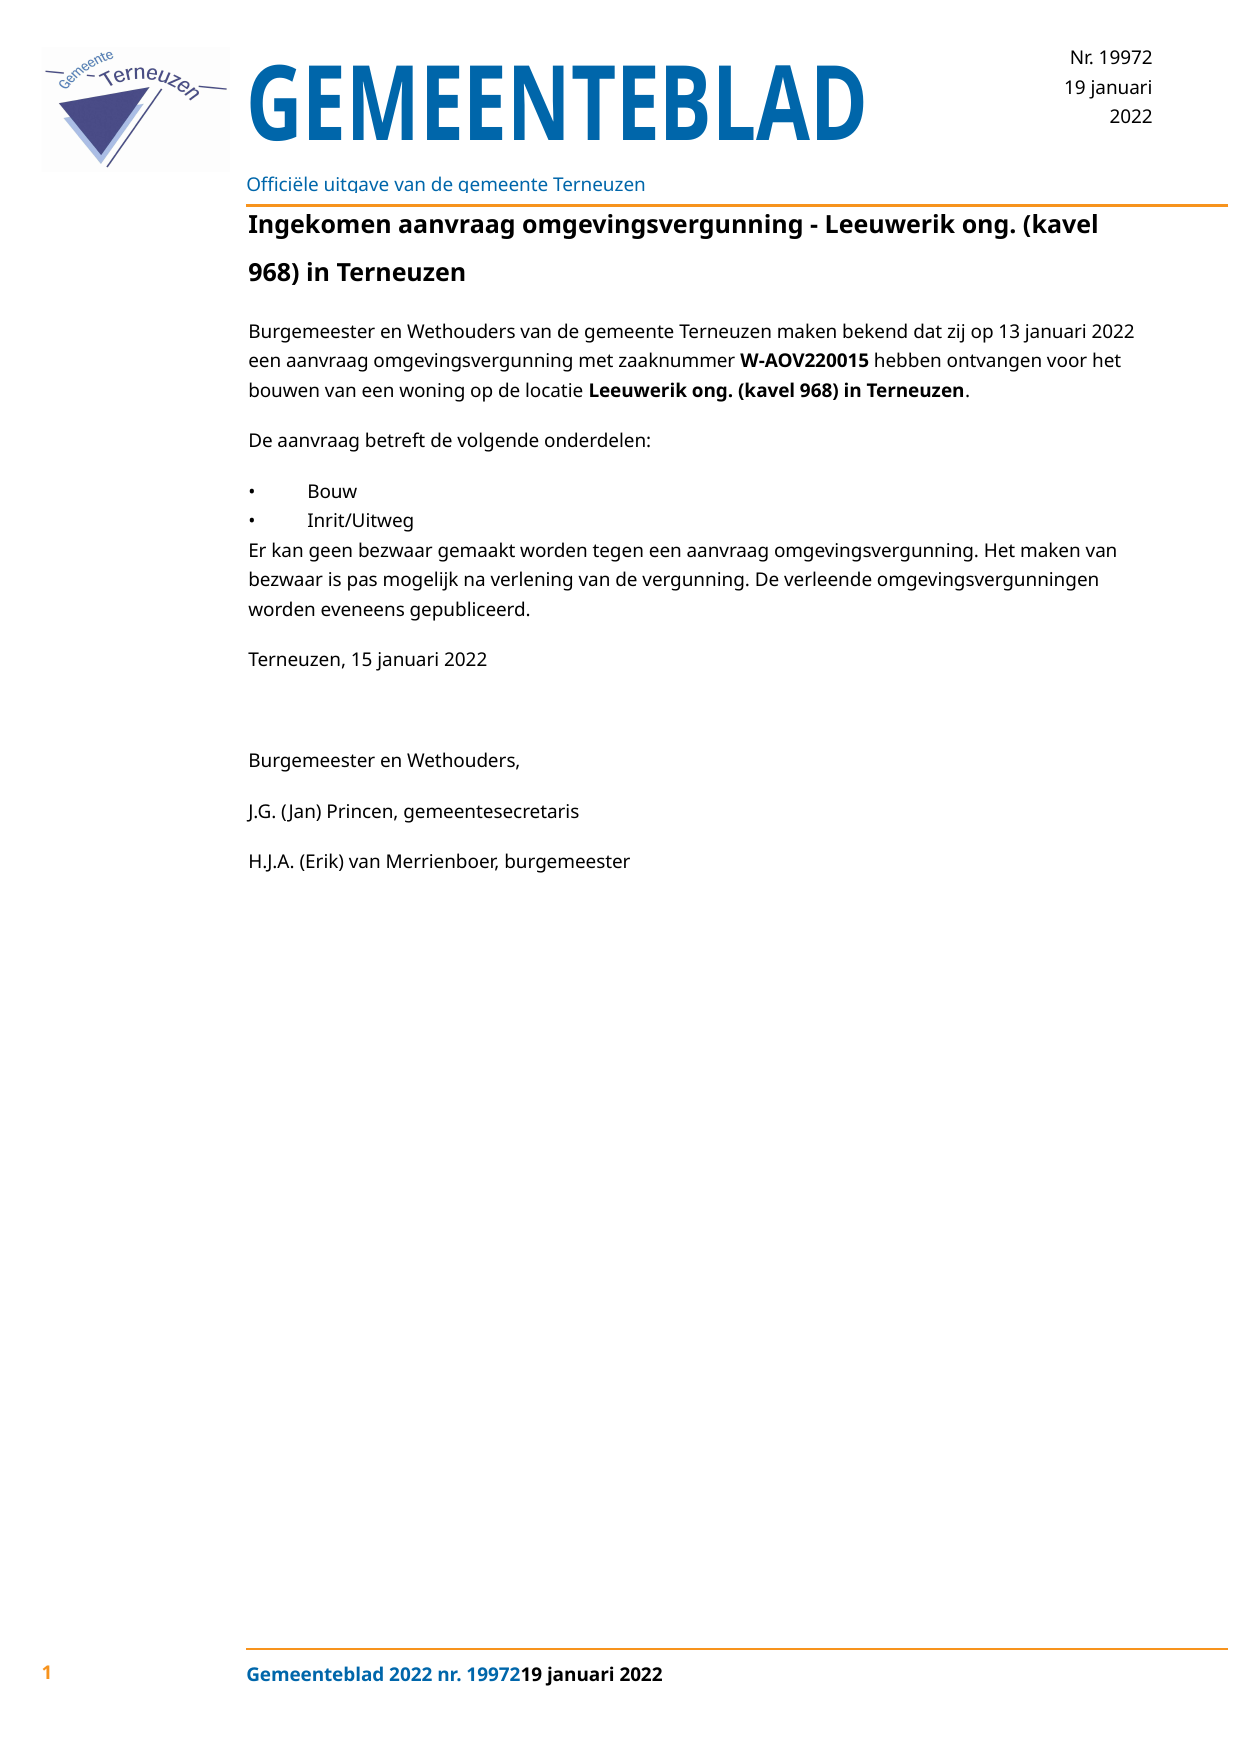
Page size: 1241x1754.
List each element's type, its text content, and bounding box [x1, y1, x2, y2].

text Er kan geen bezwaar gemaakt worden tegen een aanvraag omgevingsvergunning. Het maken van bezwaar is pas mogelijk na verlening van de vergunning. De verleende omgevingsvergunningen worden eveneens gepubliceerd. [248, 537, 1152, 622]
text De aanvraag betreft de volgende onderdelen: [248, 427, 1152, 453]
text Burgemeester en Wethouders van de gemeente Terneuzen maken bekend dat zij op 13 januari 2022 een aanvraag omgevingsvergunning met zaaknummer W-AOV220015 hebben ontvangen voor het bouwen van een woning op de locatie Leeuwerik ong. (kavel 968) in Terneuzen. [248, 318, 1152, 403]
text Terneuzen, 15 januari 2022 [248, 647, 1152, 672]
text H.J.A. (Erik) van Merrienboer, burgemeester [248, 848, 1152, 874]
picture [41, 47, 231, 172]
list Bouw [248, 478, 1152, 504]
text Ingekomen aanvraag omgevingsvergunning - Leeuwerik ong. (kavel 968) in Terneuzen [248, 207, 1152, 288]
text Burgemeester en Wethouders, [248, 747, 1152, 773]
list Inrit/Uitweg [248, 507, 1152, 533]
text J.G. (Jan) Princen, gemeentesecretaris [248, 798, 1152, 824]
